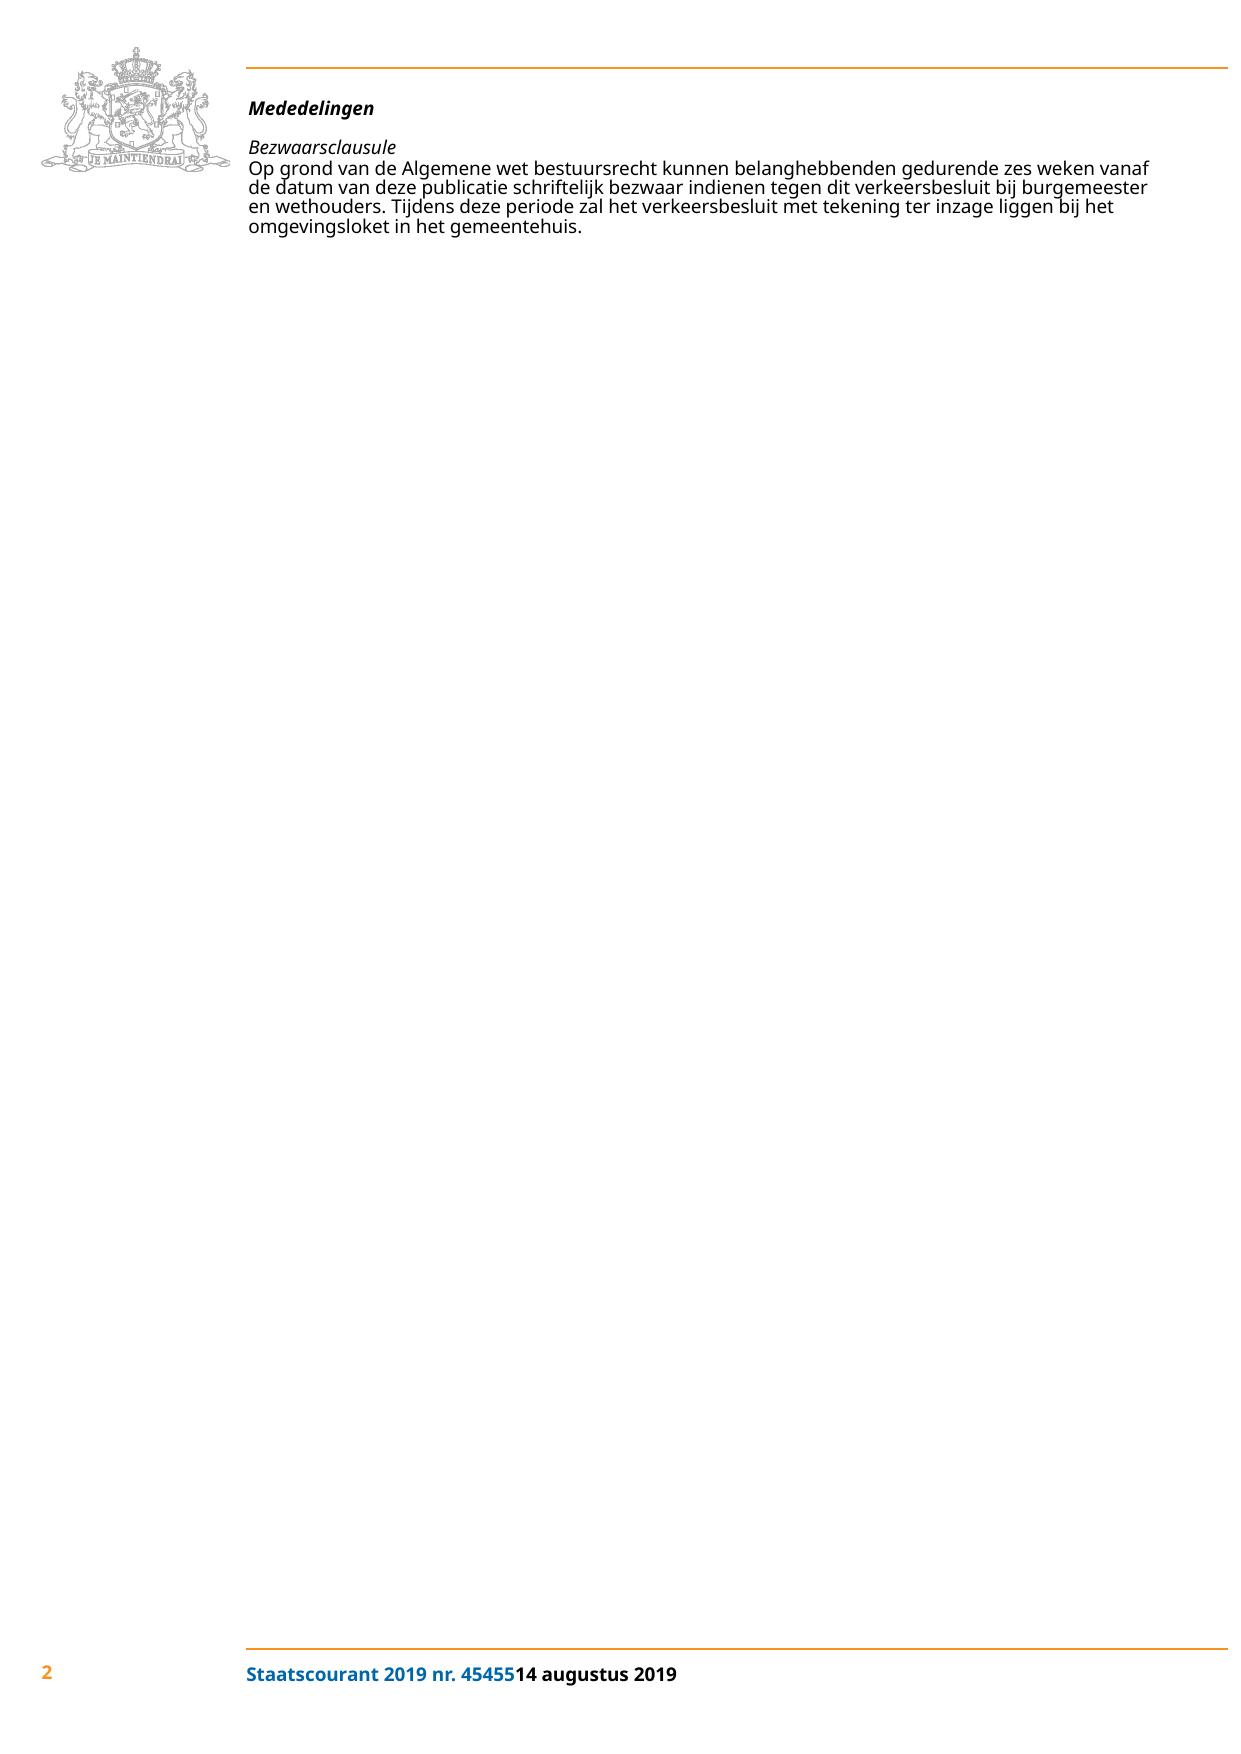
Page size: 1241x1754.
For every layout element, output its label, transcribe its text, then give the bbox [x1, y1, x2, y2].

text Mededelingen [248, 95, 1152, 121]
text Op grond van de Algemene wet bestuursrecht kunnen belanghebbenden gedurende zes weken vanaf de datum van deze publicatie schriftelijk bezwaar indienen tegen dit verkeersbesluit bij burgemeester en wethouders. Tijdens deze periode zal het verkeersbesluit met tekening ter inzage liggen bij het omgevingsloket in het gemeentehuis. [248, 160, 1152, 237]
text Bezwaarsclausule [248, 134, 1152, 160]
picture [41, 47, 231, 172]
